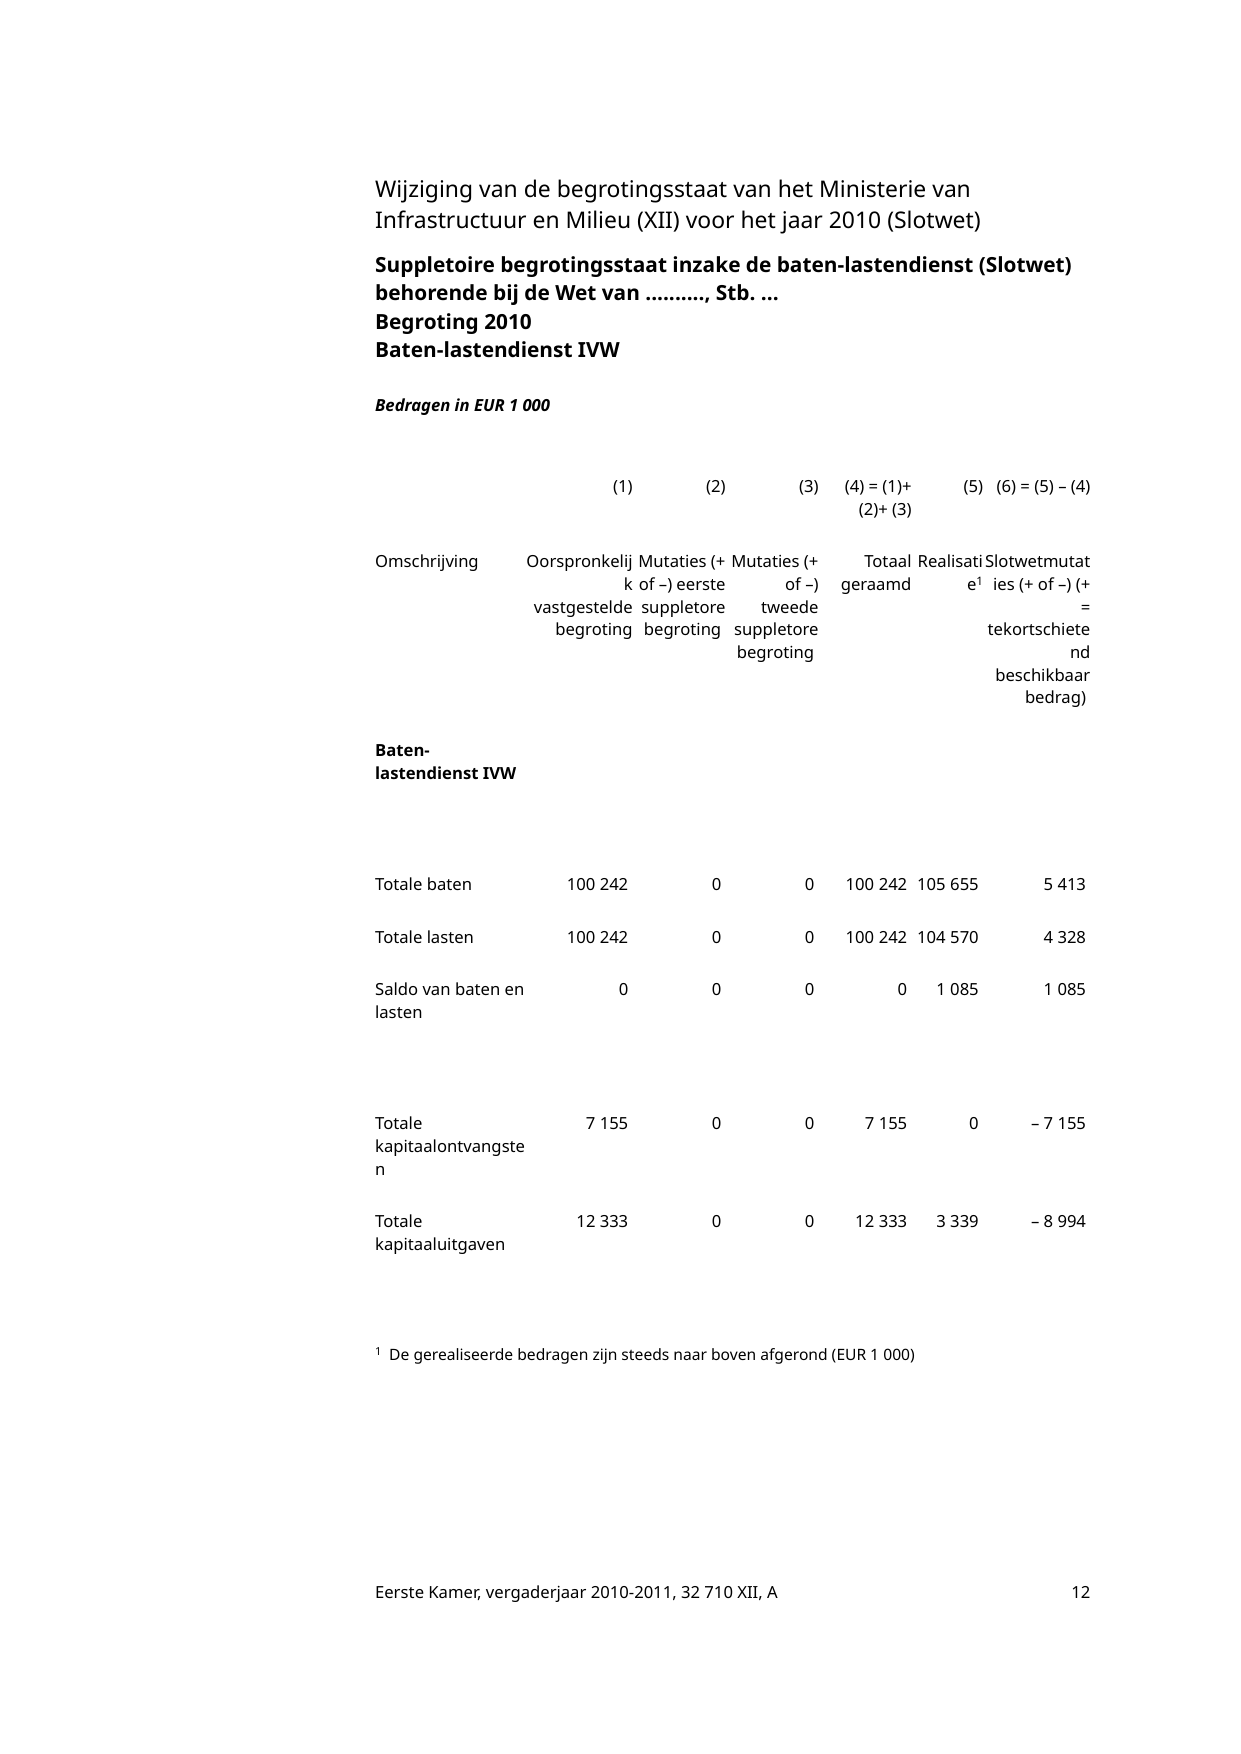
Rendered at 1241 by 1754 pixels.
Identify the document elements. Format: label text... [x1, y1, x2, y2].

table_cell 0 [633, 925, 725, 978]
table_cell [725, 1054, 818, 1112]
table_header (1) [525, 474, 632, 550]
table_cell 5 413 [983, 873, 1090, 925]
text Suppletoire begrotingsstaat inzake de baten-lastendienst (Slotwet) behorende bij de Wet van .........., Stb. ... [375, 250, 1090, 307]
table_cell 0 [725, 925, 818, 978]
table_cell 100 242 [818, 873, 911, 925]
table_cell [983, 1054, 1090, 1112]
table_cell 0 [633, 873, 725, 925]
table_cell 100 242 [525, 925, 632, 978]
text Baten-lastendienst IVW [375, 335, 1090, 364]
table_cell Totale lasten [375, 925, 525, 978]
table_cell 100 242 [818, 925, 911, 978]
table_cell 7 155 [818, 1112, 911, 1210]
table_cell 0 [633, 1112, 725, 1210]
table_cell 12 333 [818, 1210, 911, 1285]
table_header (6) = (5) – (4) [983, 474, 1090, 550]
table_cell [983, 739, 1090, 814]
table_cell 100 242 [525, 873, 632, 925]
table_cell [818, 814, 911, 873]
table_header [375, 474, 525, 550]
table_cell 12 333 [525, 1210, 632, 1285]
table_cell Mutaties (+ of –) tweede suppletore begroting [725, 550, 818, 739]
table_cell Omschrijving [375, 550, 525, 739]
table_cell – 8 994 [983, 1210, 1090, 1285]
table_cell 3 339 [911, 1210, 983, 1285]
table_cell 0 [725, 978, 818, 1053]
table_cell [911, 1054, 983, 1112]
table_cell Slotwetmutaties (+ of –) (+ = tekortschietend beschikbaar bedrag) [983, 550, 1090, 739]
table_cell 7 155 [525, 1112, 632, 1210]
table_cell Oorspronkelijk vastgestelde begroting [525, 550, 632, 739]
table_cell – 7 155 [983, 1112, 1090, 1210]
table_cell 0 [525, 978, 632, 1053]
table_cell [911, 814, 983, 873]
table_cell 105 655 [911, 873, 983, 925]
table_cell 0 [725, 1210, 818, 1285]
table_cell 0 [633, 978, 725, 1053]
table_cell Saldo van baten en lasten [375, 978, 525, 1053]
table_cell [725, 814, 818, 873]
table_cell Totale kapitaaluitgaven [375, 1210, 525, 1285]
table_cell [633, 814, 725, 873]
table_cell [633, 1054, 725, 1112]
table_cell [633, 739, 725, 814]
table_cell [525, 1054, 632, 1112]
table_cell Baten-lastendienst IVW [375, 739, 525, 814]
table_cell 0 [725, 1112, 818, 1210]
table_cell 0 [911, 1112, 983, 1210]
table_cell [983, 814, 1090, 873]
table_cell Realisatie1 [911, 550, 983, 739]
table_cell [525, 814, 632, 873]
subtitle Wijziging van de begrotingsstaat van het Ministerie van Infrastructuur en Milieu (XII) voor het jaar 2010 (Slotwet) [375, 172, 1090, 235]
table_cell 1 085 [983, 978, 1090, 1053]
table_header (2) [633, 474, 725, 550]
table_header (5) [911, 474, 983, 550]
table_cell 0 [818, 978, 911, 1053]
table_cell [818, 1054, 911, 1112]
table_cell [818, 739, 911, 814]
table_cell 0 [633, 1210, 725, 1285]
table_cell [525, 739, 632, 814]
table_cell 1 085 [911, 978, 983, 1053]
text Bedragen in EUR 1 000 [375, 394, 1090, 416]
table_cell [725, 739, 818, 814]
table_cell [375, 1054, 525, 1112]
table_header (3) [725, 474, 818, 550]
table_cell [375, 814, 525, 873]
table_header (4) = (1)+ (2)+ (3) [818, 474, 911, 550]
table_cell Totale kapitaalontvangsten [375, 1112, 525, 1210]
text 1 De gerealiseerde bedragen zijn steeds naar boven afgerond (EUR 1 000) [375, 1344, 1090, 1365]
table_cell Totale baten [375, 873, 525, 925]
table_cell 104 570 [911, 925, 983, 978]
table_cell 4 328 [983, 925, 1090, 978]
text Begroting 2010 [375, 307, 1090, 335]
table_cell Mutaties (+ of –) eerste suppletore begroting [633, 550, 725, 739]
table_cell 0 [725, 873, 818, 925]
table_cell Totaal geraamd [818, 550, 911, 739]
table_cell [911, 739, 983, 814]
